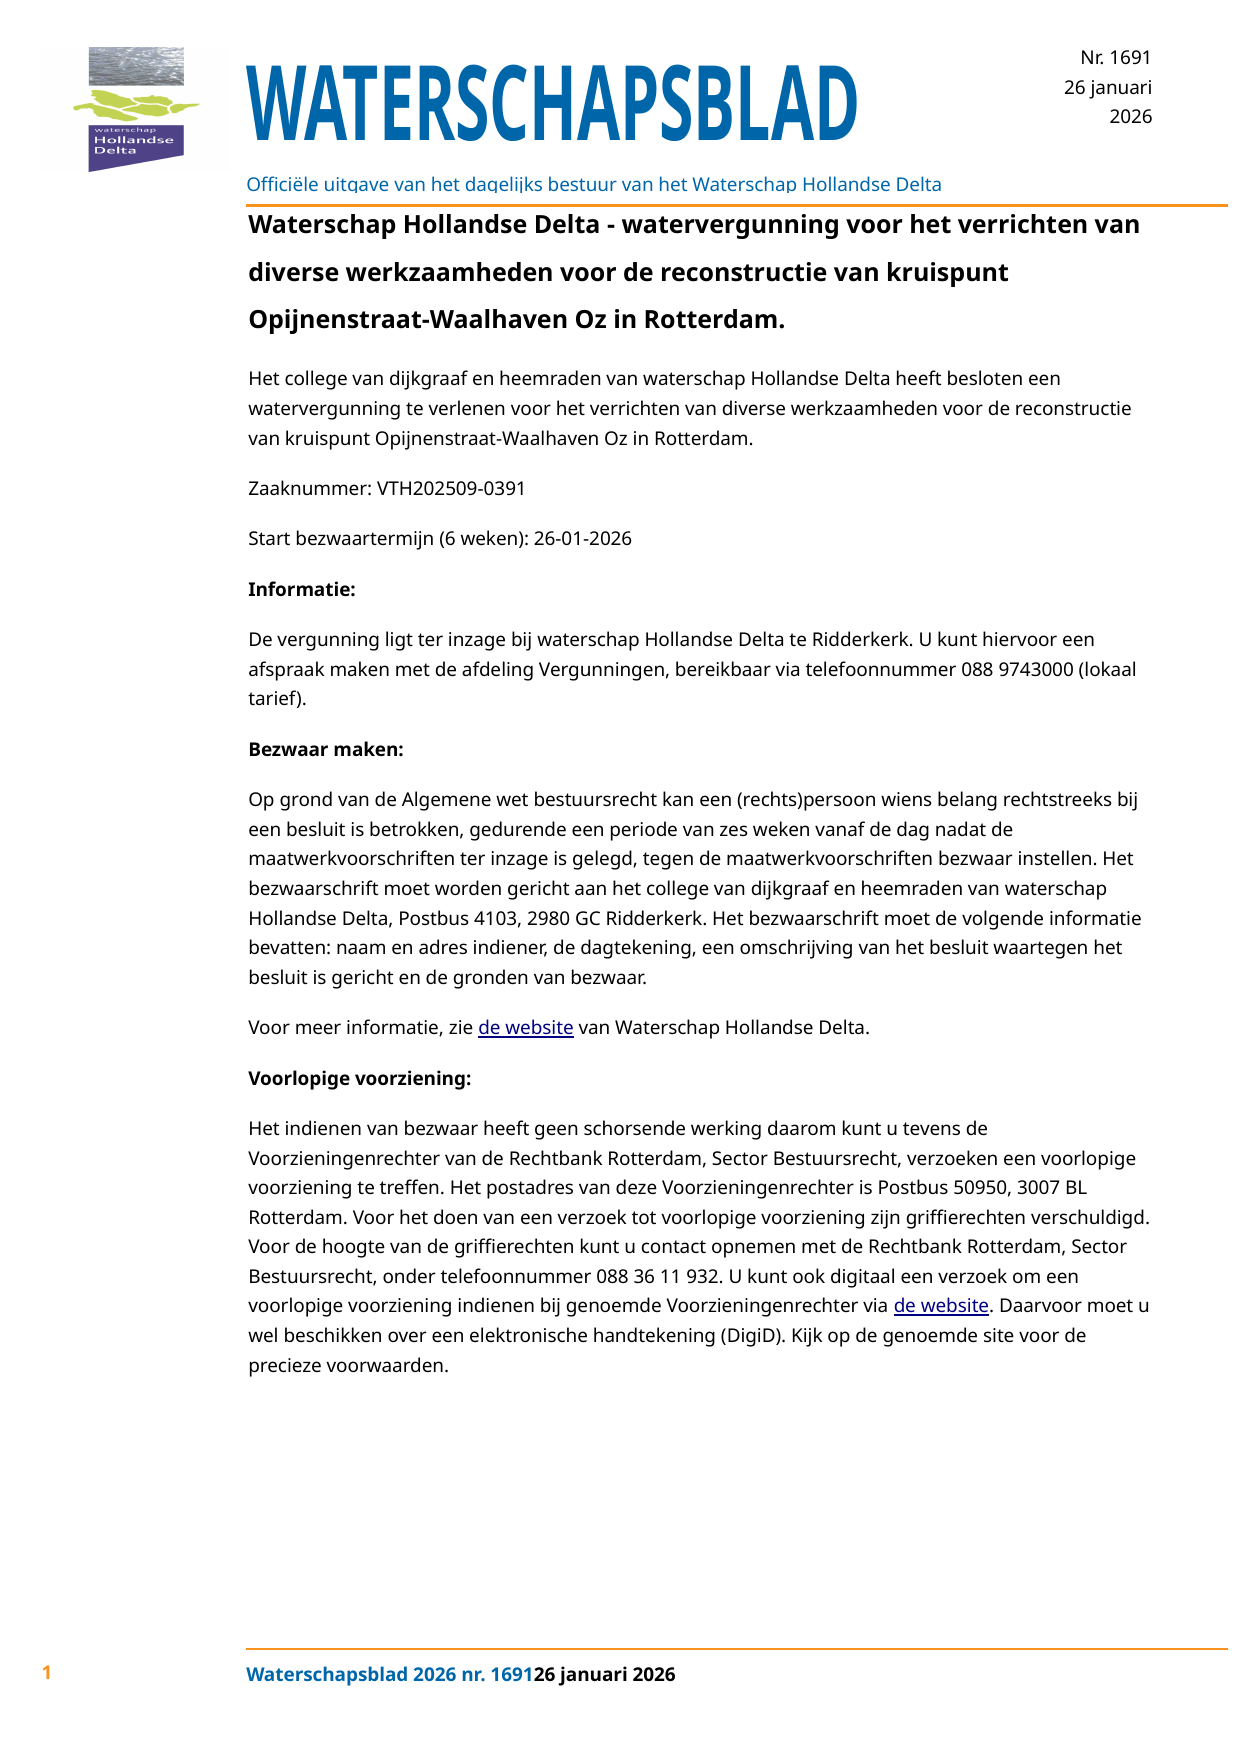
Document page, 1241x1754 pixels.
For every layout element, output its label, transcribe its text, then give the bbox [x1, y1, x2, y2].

text Voor meer informatie, zie de website van Waterschap Hollandse Delta. [248, 1014, 1152, 1040]
text Waterschap Hollandse Delta - watervergunning voor het verrichten van diverse werkzaamheden voor de reconstructie van kruispunt Opijnenstraat-Waalhaven Oz in Rotterdam. [248, 207, 1152, 336]
text De vergunning ligt ter inzage bij waterschap Hollandse Delta te Ridderkerk. U kunt hiervoor een afspraak maken met de afdeling Vergunningen, bereikbaar via telefoonnummer 088 9743000 (lokaal tarief). [248, 626, 1152, 711]
text Informatie: [248, 576, 1152, 602]
text Voorlopige voorziening: [248, 1065, 1152, 1090]
text Op grond van de Algemene wet bestuursrecht kan een (rechts)persoon wiens belang rechtstreeks bij een besluit is betrokken, gedurende een periode van zes weken vanaf de dag nadat de maatwerkvoorschriften ter inzage is gelegd, tegen de maatwerkvoorschriften bezwaar instellen. Het bezwaarschrift moet worden gericht aan het college van dijkgraaf en heemraden van waterschap Hollandse Delta, Postbus 4103, 2980 GC Ridderkerk. Het bezwaarschrift moet de volgende informatie bevatten: naam en adres indiener, de dagtekening, een omschrijving van het besluit waartegen het besluit is gericht en de gronden van bezwaar. [248, 786, 1152, 989]
picture [41, 47, 231, 172]
text Het indienen van bezwaar heeft geen schorsende werking daarom kunt u tevens de Voorzieningenrechter van de Rechtbank Rotterdam, Sector Bestuursrecht, verzoeken een voorlopige voorziening te treffen. Het postadres van deze Voorzieningenrechter is Postbus 50950, 3007 BL Rotterdam. Voor het doen van een verzoek tot voorlopige voorziening zijn griffierechten verschuldigd. Voor de hoogte van de griffierechten kunt u contact opnemen met de Rechtbank Rotterdam, Sector Bestuursrecht, onder telefoonnummer 088 36 11 932. U kunt ook digitaal een verzoek om een voorlopige voorziening indienen bij genoemde Voorzieningenrechter via de website. Daarvoor moet u wel beschikken over een elektronische handtekening (DigiD). Kijk op de genoemde site voor de precieze voorwaarden. [248, 1115, 1152, 1377]
text Bezwaar maken: [248, 736, 1152, 762]
text Zaaknummer: VTH202509-0391 [248, 475, 1152, 501]
text Start bezwaartermijn (6 weken): 26-01-2026 [248, 526, 1152, 551]
text Het college van dijkgraaf en heemraden van waterschap Hollandse Delta heeft besloten een watervergunning te verlenen voor het verrichten van diverse werkzaamheden voor de reconstructie van kruispunt Opijnenstraat-Waalhaven Oz in Rotterdam. [248, 366, 1152, 450]
